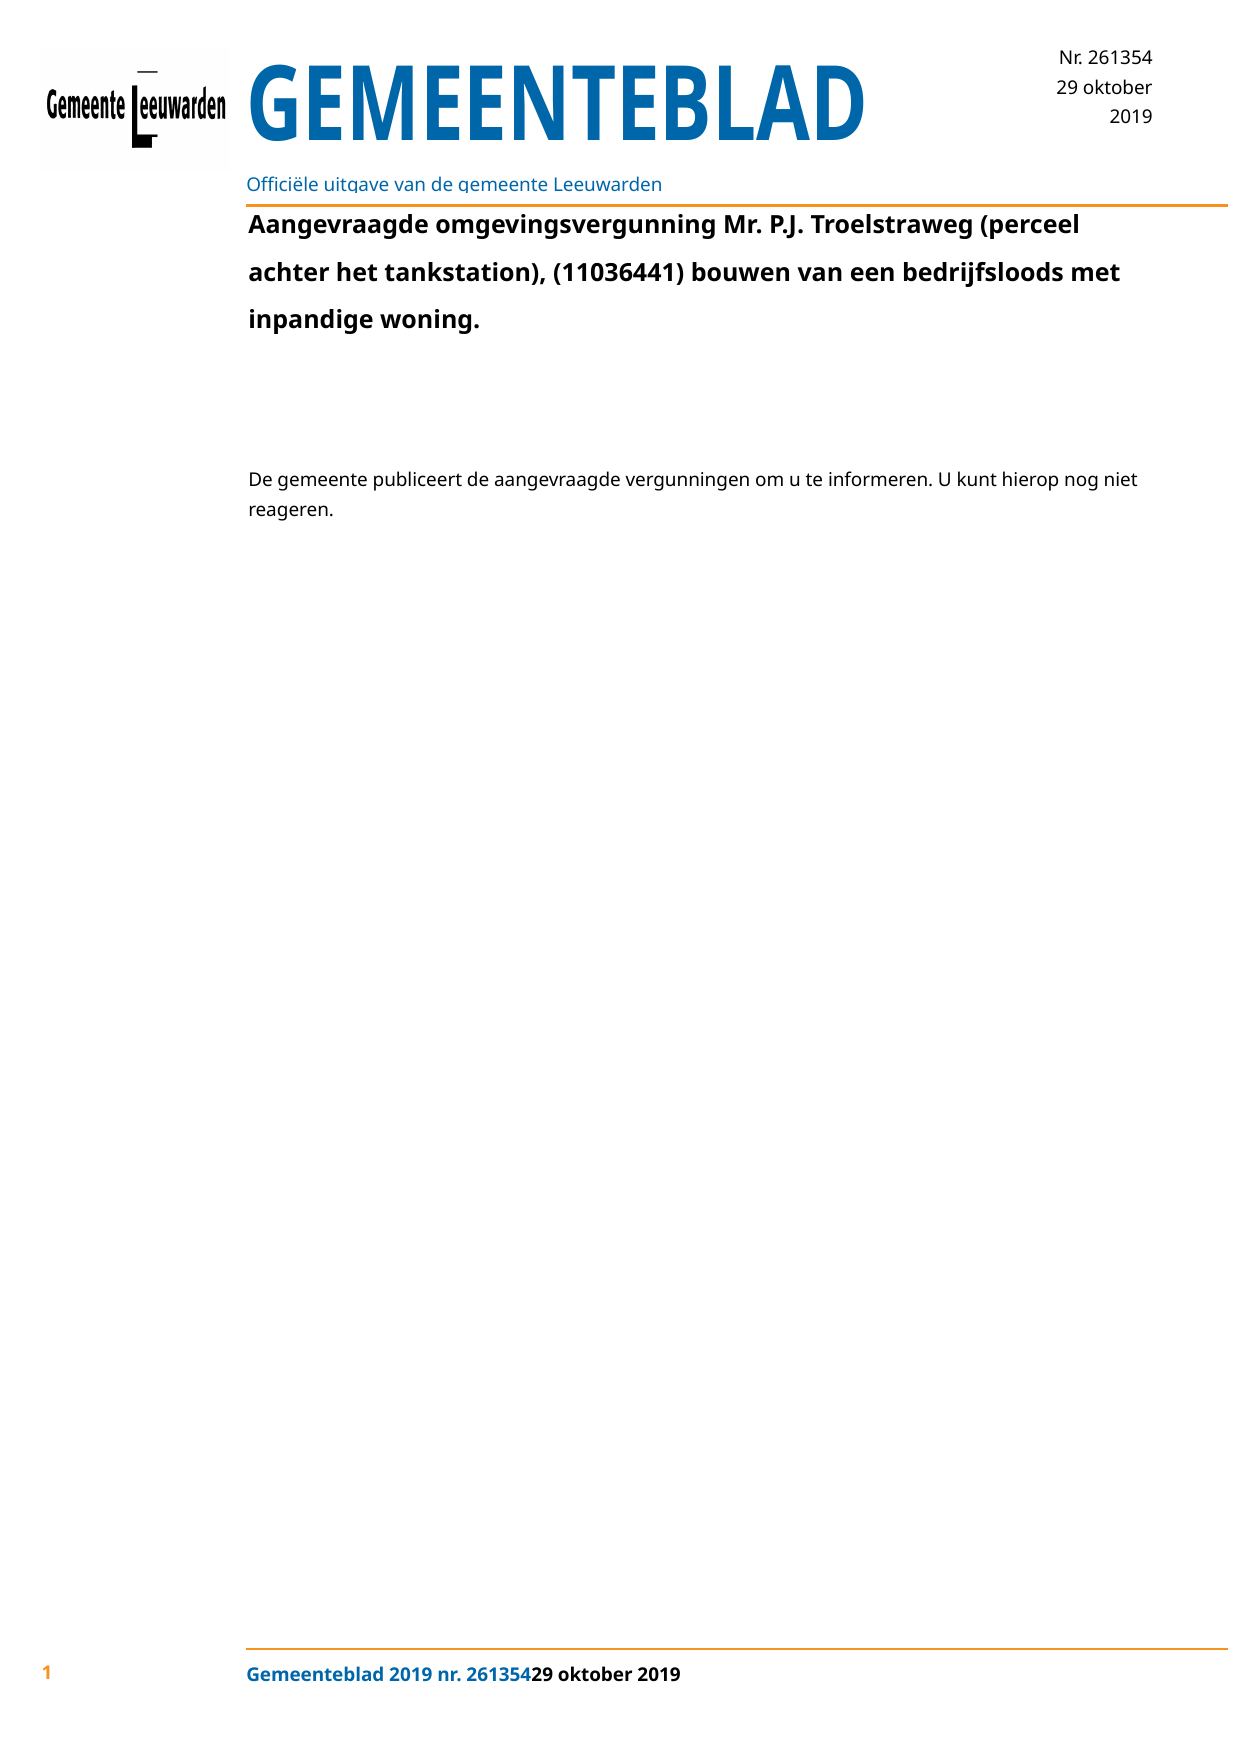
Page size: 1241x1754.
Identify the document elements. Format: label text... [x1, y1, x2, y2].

picture [41, 47, 231, 172]
text Aangevraagde omgevingsvergunning Mr. P.J. Troelstraweg (perceel achter het tankstation), (11036441) bouwen van een bedrijfsloods met inpandige woning. [248, 207, 1152, 336]
text De gemeente publiceert de aangevraagde vergunningen om u te informeren. U kunt hierop nog niet reageren. [248, 466, 1152, 522]
